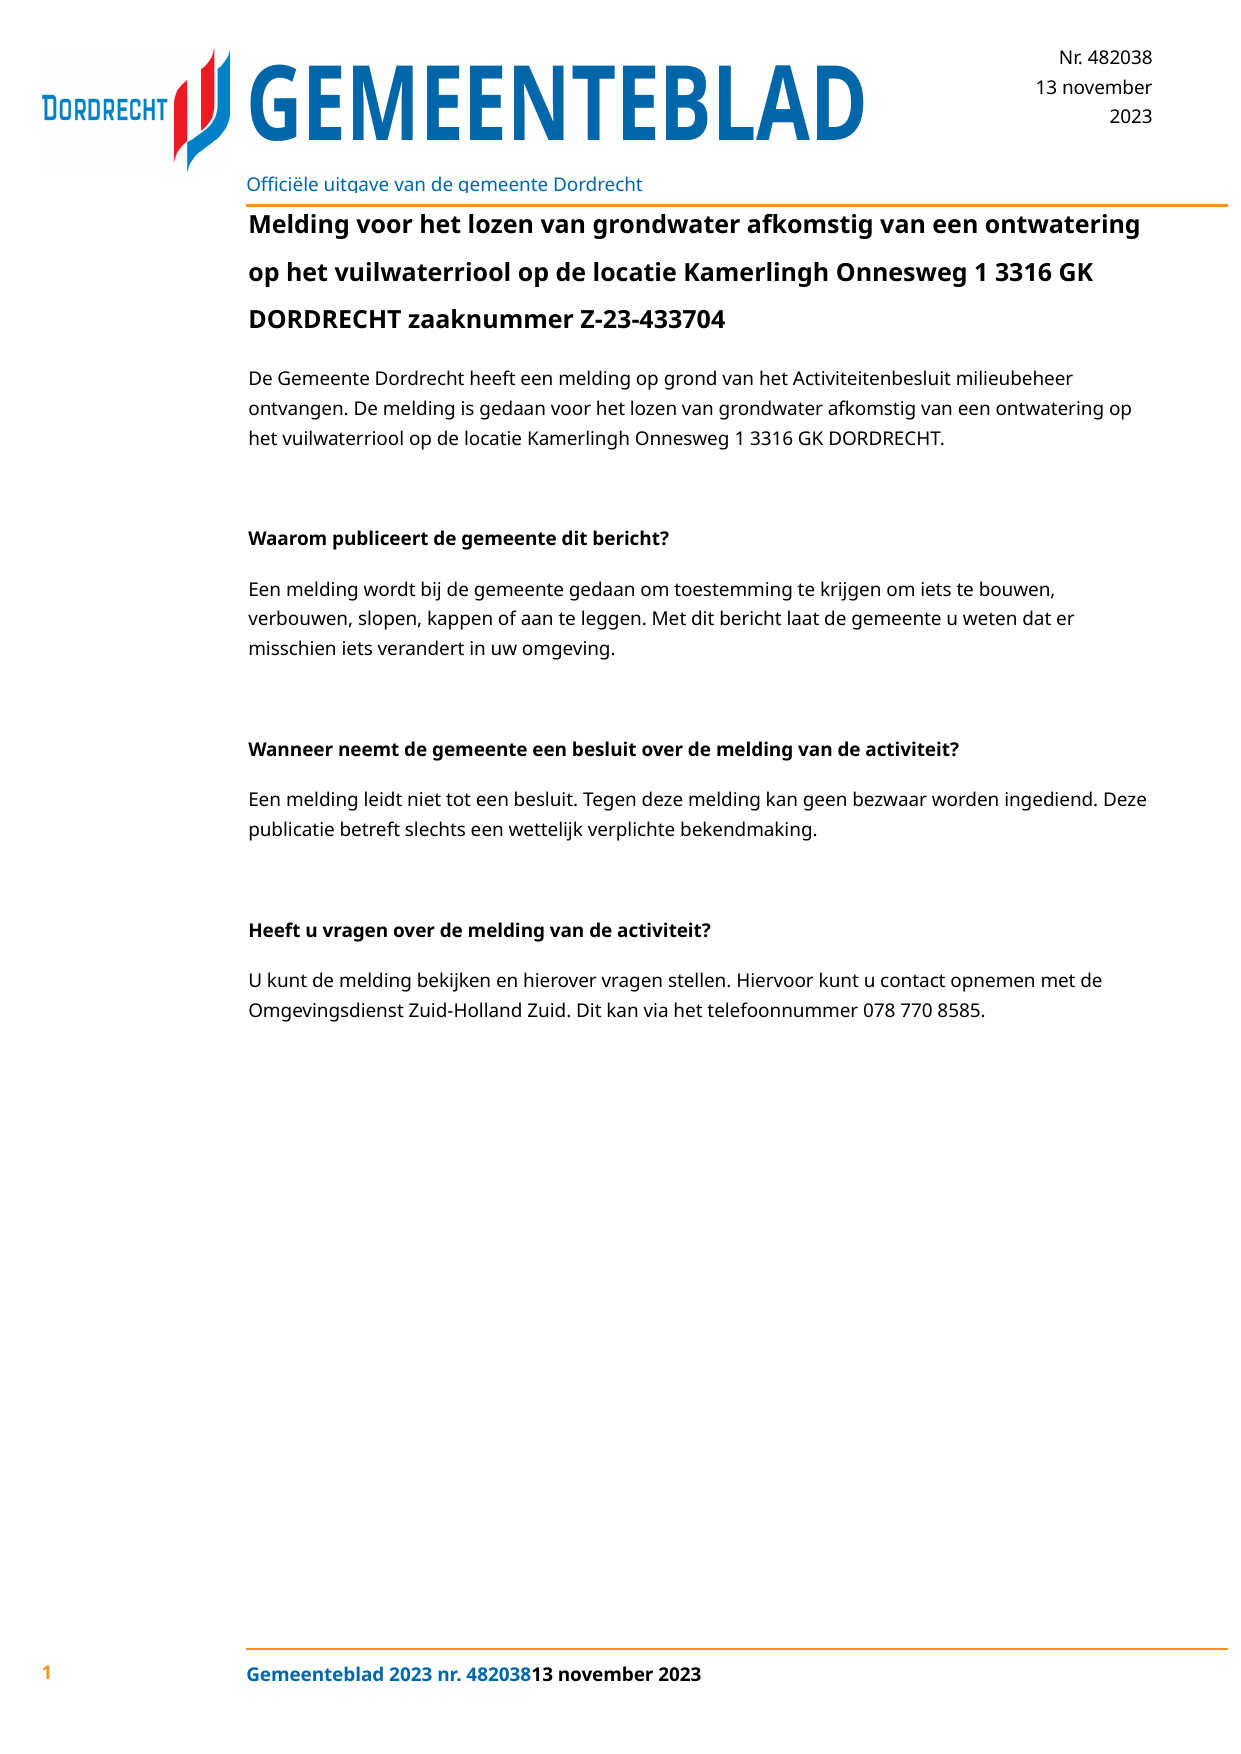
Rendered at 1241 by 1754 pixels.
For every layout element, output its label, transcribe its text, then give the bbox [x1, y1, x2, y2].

text U kunt de melding bekijken en hierover vragen stellen. Hiervoor kunt u contact opnemen met de Omgevingsdienst Zuid-Holland Zuid. Dit kan via het telefoonnummer 078 770 8585. [248, 967, 1152, 1022]
text Melding voor het lozen van grondwater afkomstig van een ontwatering op het vuilwaterriool op de locatie Kamerlingh Onnesweg 1 3316 GK DORDRECHT zaaknummer Z-23-433704 [248, 207, 1152, 336]
text Een melding wordt bij de gemeente gedaan om toestemming te krijgen om iets te bouwen, verbouwen, slopen, kappen of aan te leggen. Met dit bericht laat de gemeente u weten dat er misschien iets verandert in uw omgeving. [248, 576, 1152, 661]
text Wanneer neemt de gemeente een besluit over de melding van de activiteit? [248, 736, 1152, 762]
picture [41, 47, 231, 172]
text De Gemeente Dordrecht heeft een melding op grond van het Activiteitenbesluit milieubeheer ontvangen. De melding is gedaan voor het lozen van grondwater afkomstig van een ontwatering op het vuilwaterriool op de locatie Kamerlingh Onnesweg 1 3316 GK DORDRECHT. [248, 366, 1152, 450]
text Waarom publiceert de gemeente dit bericht? [248, 526, 1152, 551]
text Een melding leidt niet tot een besluit. Tegen deze melding kan geen bezwaar worden ingediend. Deze publicatie betreft slechts een wettelijk verplichte bekendmaking. [248, 786, 1152, 842]
text Heeft u vragen over de melding van de activiteit? [248, 917, 1152, 942]
